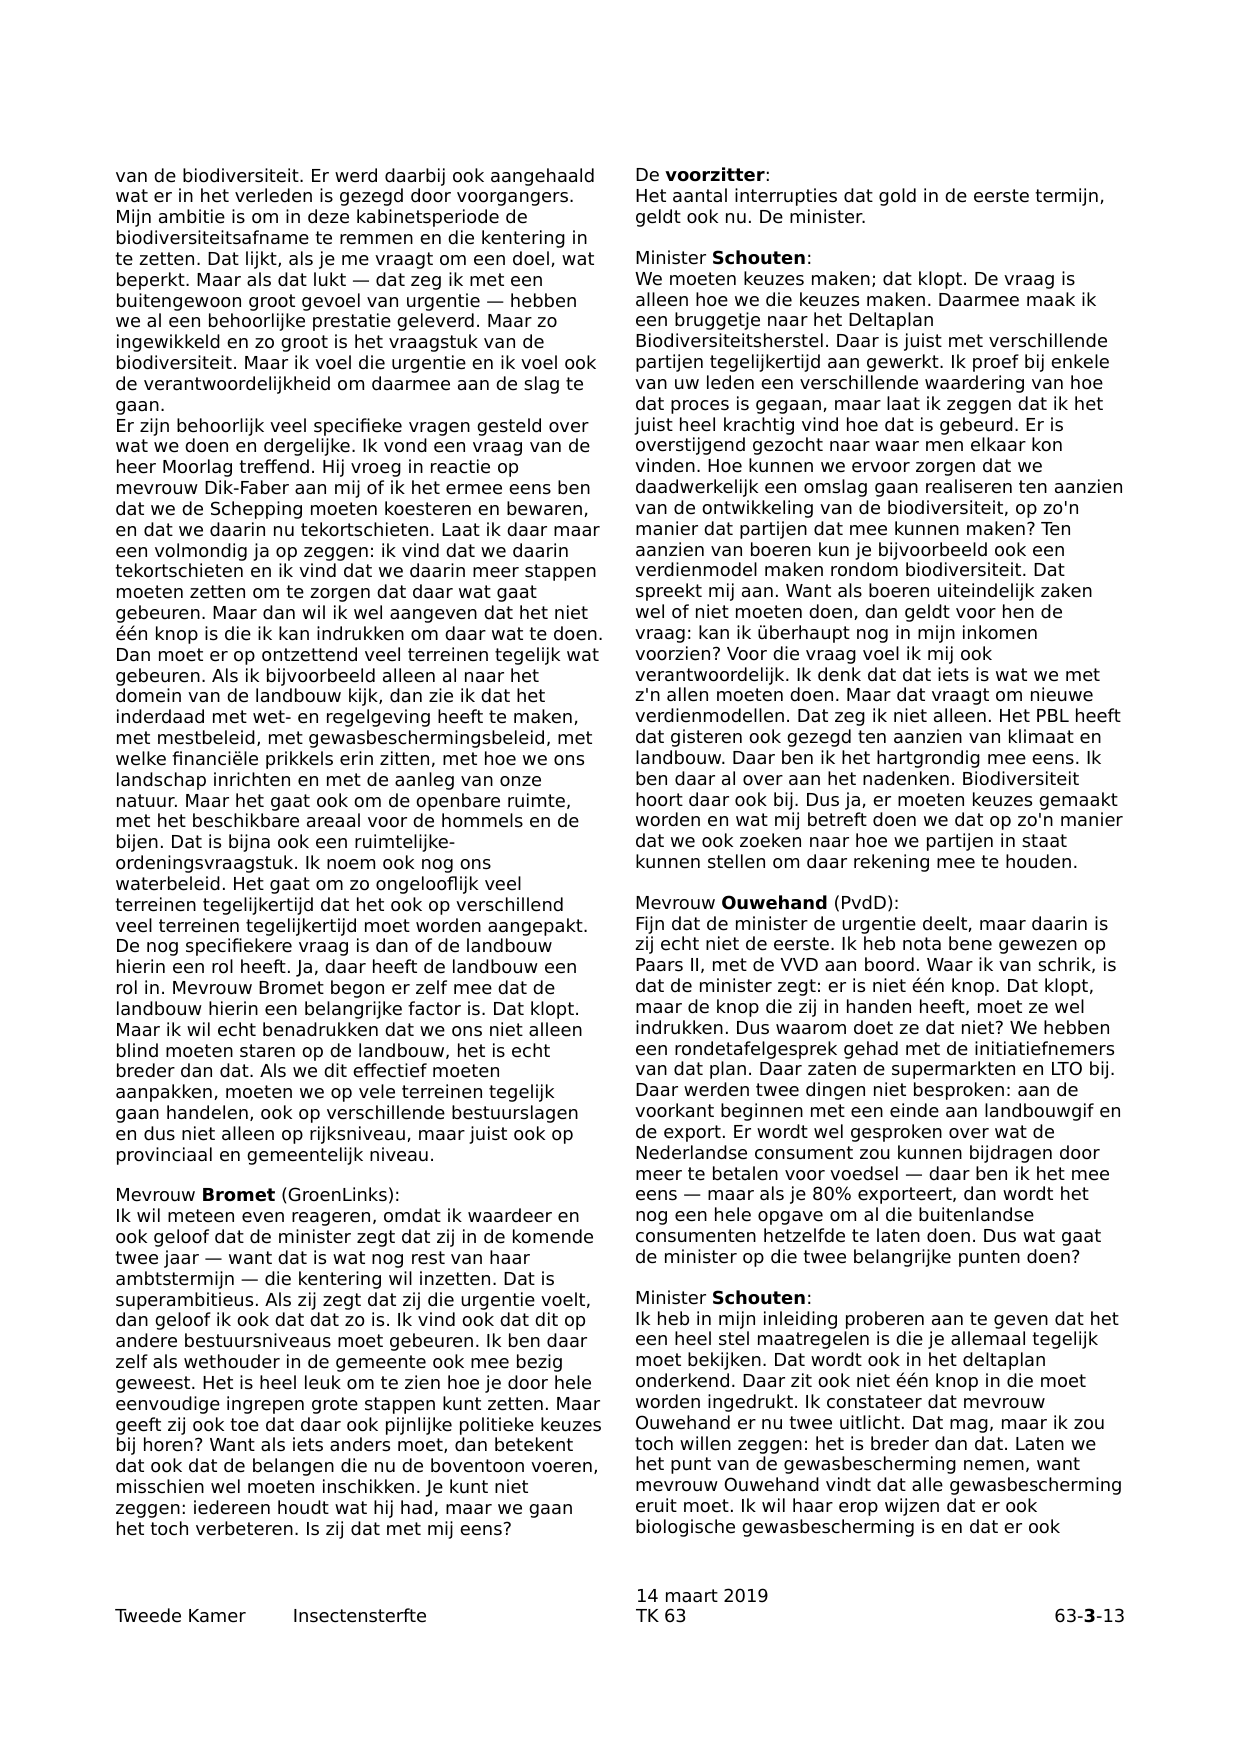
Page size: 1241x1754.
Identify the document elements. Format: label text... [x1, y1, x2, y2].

text van de biodiversiteit. Er werd daarbij ook aangehaald wat er in het verleden is gezegd door voorgangers. Mijn ambitie is om in deze kabinetsperiode de biodiversiteitsafname te remmen en die kentering in te zetten. Dat lijkt, als je me vraagt om een doel, wat beperkt. Maar als dat lukt — dat zeg ik met een buitengewoon groot gevoel van urgentie — hebben we al een behoorlijke prestatie geleverd. Maar zo ingewikkeld en zo groot is het vraagstuk van de biodiversiteit. Maar ik voel die urgentie en ik voel ook de verantwoordelijkheid om daarmee aan de slag te gaan. [115, 165, 605, 415]
text We moeten keuzes maken; dat klopt. De vraag is alleen hoe we die keuzes maken. Daarmee maak ik een bruggetje naar het Deltaplan Biodiversiteitsherstel. Daar is juist met verschillende partijen tegelijkertijd aan gewerkt. Ik proef bij enkele van uw leden een verschillende waardering van hoe dat proces is gegaan, maar laat ik zeggen dat ik het juist heel krachtig vind hoe dat is gebeurd. Er is overstijgend gezocht naar waar men elkaar kon vinden. Hoe kunnen we ervoor zorgen dat we daadwerkelijk een omslag gaan realiseren ten aanzien van de ontwikkeling van de biodiversiteit, op zo'n manier dat partijen dat mee kunnen maken? Ten aanzien van boeren kun je bijvoorbeeld ook een verdienmodel maken rondom biodiversiteit. Dat spreekt mij aan. Want als boeren uiteindelijk zaken wel of niet moeten doen, dan geldt voor hen de vraag: kan ik überhaupt nog in mijn inkomen voorzien? Voor die vraag voel ik mij ook verantwoordelijk. Ik denk dat dat iets is wat we met z'n allen moeten doen. Maar dat vraagt om nieuwe verdienmodellen. Dat zeg ik niet alleen. Het PBL heeft dat gisteren ook gezegd ten aanzien van klimaat en landbouw. Daar ben ik het hartgrondig mee eens. Ik ben daar al over aan het nadenken. Biodiversiteit hoort daar ook bij. Dus ja, er moeten keuzes gemaakt worden en wat mij betreft doen we dat op zo'n manier dat we ook zoeken naar hoe we partijen in staat kunnen stellen om daar rekening mee te houden. [635, 268, 1125, 873]
text Ik wil meteen even reageren, omdat ik waardeer en ook geloof dat de minister zegt dat zij in de komende twee jaar — want dat is wat nog rest van haar ambtstermijn — die kentering wil inzetten. Dat is superambitieus. Als zij zegt dat zij die urgentie voelt, dan geloof ik ook dat dat zo is. Ik vind ook dat dit op andere bestuursniveaus moet gebeuren. Ik ben daar zelf als wethouder in de gemeente ook mee bezig geweest. Het is heel leuk om te zien hoe je door hele eenvoudige ingrepen grote stappen kunt zetten. Maar geeft zij ook toe dat daar ook pijnlijke politieke keuzes bij horen? Want als iets anders moet, dan betekent dat ook dat de belangen die nu de boventoon voeren, misschien wel moeten inschikken. Je kunt niet zeggen: iedereen houdt wat hij had, maar we gaan het toch verbeteren. Is zij dat met mij eens? [115, 1206, 605, 1539]
text De voorzitter: [635, 165, 1125, 186]
text Er zijn behoorlijk veel specifieke vragen gesteld over wat we doen en dergelijke. Ik vond een vraag van de heer Moorlag treffend. Hij vroeg in reactie op mevrouw Dik-Faber aan mij of ik het ermee eens ben dat we de Schepping moeten koesteren en bewaren, en dat we daarin nu tekortschieten. Laat ik daar maar een volmondig ja op zeggen: ik vind dat we daarin tekortschieten en ik vind dat we daarin meer stappen moeten zetten om te zorgen dat daar wat gaat gebeuren. Maar dan wil ik wel aangeven dat het niet één knop is die ik kan indrukken om daar wat te doen. Dan moet er op ontzettend veel terreinen tegelijk wat gebeuren. Als ik bijvoorbeeld alleen al naar het domein van de landbouw kijk, dan zie ik dat het inderdaad met wet- en regelgeving heeft te maken, met mestbeleid, met gewasbeschermingsbeleid, met welke financiële prikkels erin zitten, met hoe we ons landschap inrichten en met de aanleg van onze natuur. Maar het gaat ook om de openbare ruimte, met het beschikbare areaal voor de hommels en de bijen. Dat is bijna ook een ruimtelijke-ordeningsvraagstuk. Ik noem ook nog ons waterbeleid. Het gaat om zo ongelooflijk veel terreinen tegelijkertijd dat het ook op verschillend veel terreinen tegelijkertijd moet worden aangepakt. [115, 415, 605, 936]
text Fijn dat de minister de urgentie deelt, maar daarin is zij echt niet de eerste. Ik heb nota bene gewezen op Paars II, met de VVD aan boord. Waar ik van schrik, is dat de minister zegt: er is niet één knop. Dat klopt, maar de knop die zij in handen heeft, moet ze wel indrukken. Dus waarom doet ze dat niet? We hebben een rondetafelgesprek gehad met de initiatiefnemers van dat plan. Daar zaten de supermarkten en LTO bij. Daar werden twee dingen niet besproken: aan de voorkant beginnen met een einde aan landbouwgif en de export. Er wordt wel gesproken over wat de Nederlandse consument zou kunnen bijdragen door meer te betalen voor voedsel — daar ben ik het mee eens — maar als je 80% exporteert, dan wordt het nog een hele opgave om al die buitenlandse consumenten hetzelfde te laten doen. Dus wat gaat de minister op die twee belangrijke punten doen? [635, 913, 1125, 1267]
text Het aantal interrupties dat gold in de eerste termijn, geldt ook nu. De minister. [635, 186, 1125, 228]
text Mevrouw Ouwehand (PvdD): [635, 893, 1125, 913]
text Mevrouw Bromet (GroenLinks): [115, 1185, 605, 1206]
text Minister Schouten: [635, 1287, 1125, 1308]
text De nog specifiekere vraag is dan of de landbouw hierin een rol heeft. Ja, daar heeft de landbouw een rol in. Mevrouw Bromet begon er zelf mee dat de landbouw hierin een belangrijke factor is. Dat klopt. Maar ik wil echt benadrukken dat we ons niet alleen blind moeten staren op de landbouw, het is echt breder dan dat. Als we dit effectief moeten aanpakken, moeten we op vele terreinen tegelijk gaan handelen, ook op verschillende bestuurslagen en dus niet alleen op rijksniveau, maar juist ook op provinciaal en gemeentelijk niveau. [115, 936, 605, 1165]
text Minister Schouten: [635, 248, 1125, 268]
text Ik heb in mijn inleiding proberen aan te geven dat het een heel stel maatregelen is die je allemaal tegelijk moet bekijken. Dat wordt ook in het deltaplan onderkend. Daar zit ook niet één knop in die moet worden ingedrukt. Ik constateer dat mevrouw Ouwehand er nu twee uitlicht. Dat mag, maar ik zou toch willen zeggen: het is breder dan dat. Laten we het punt van de gewasbescherming nemen, want mevrouw Ouwehand vindt dat alle gewasbescherming eruit moet. Ik wil haar erop wijzen dat er ook biologische gewasbescherming is en dat er ook [635, 1308, 1125, 1537]
